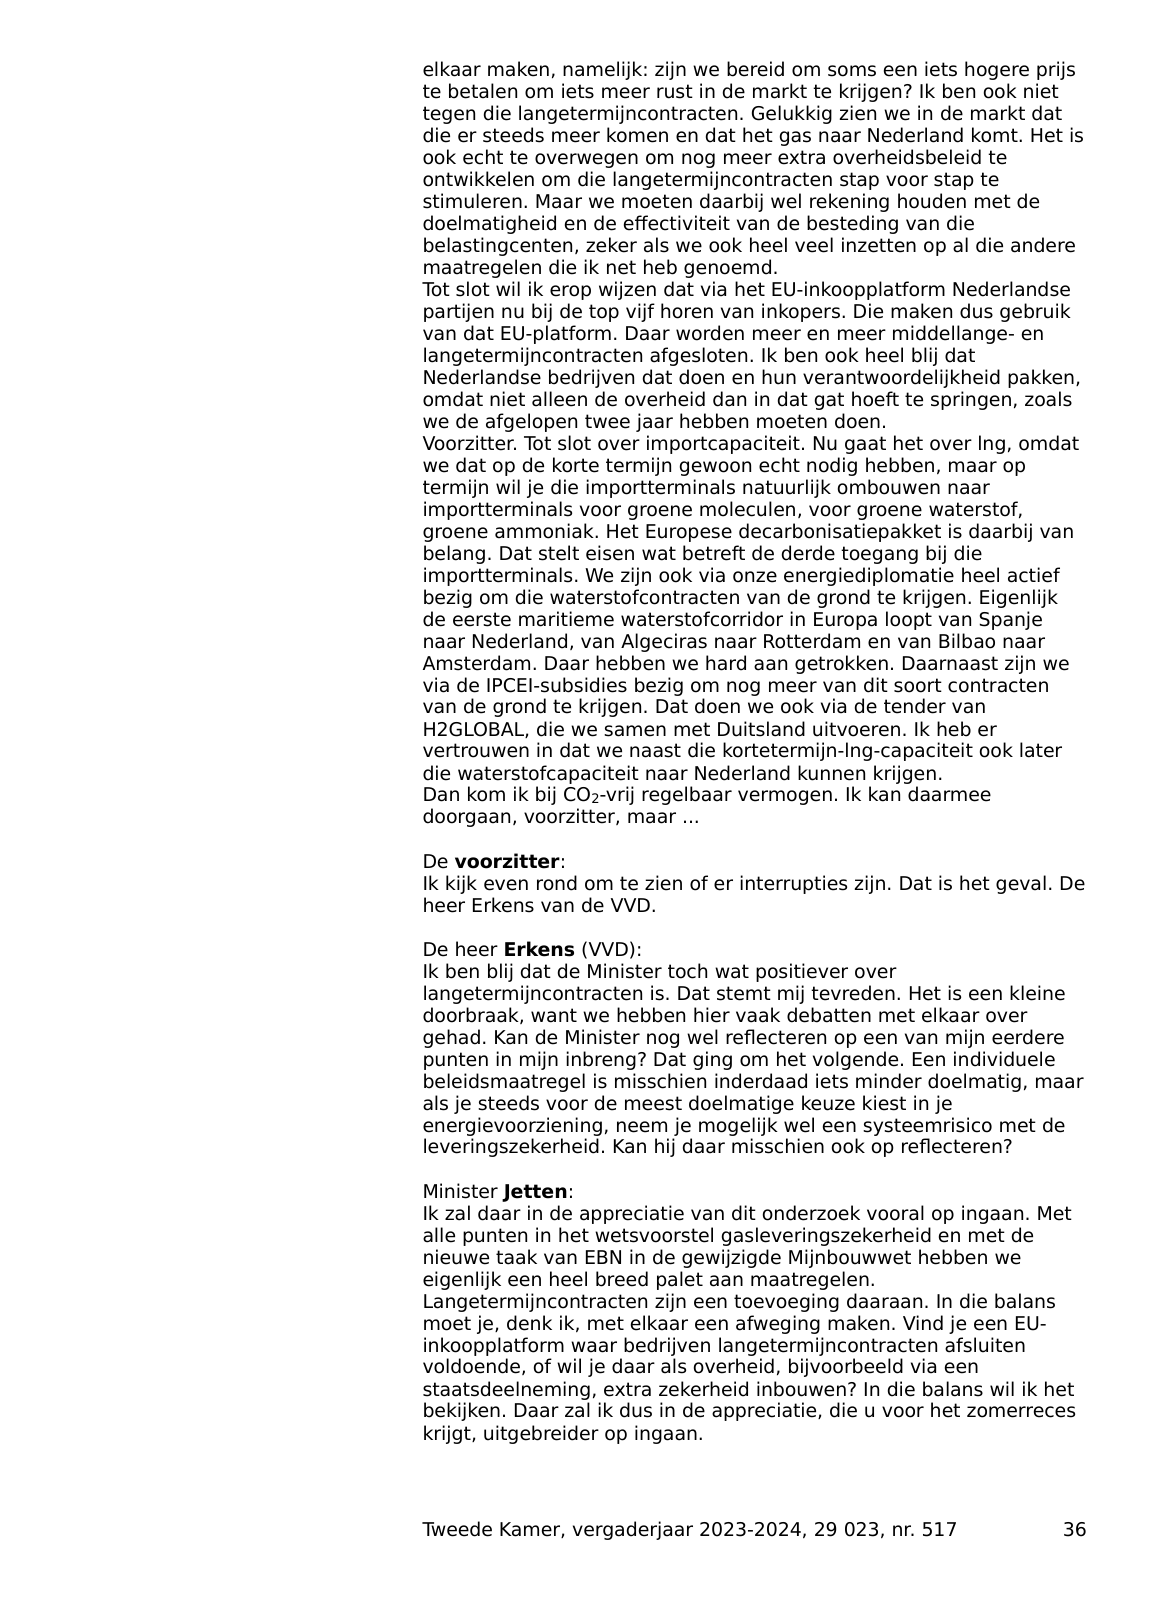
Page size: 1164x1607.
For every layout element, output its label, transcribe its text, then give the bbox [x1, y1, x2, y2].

text Minister Jetten: [422, 1181, 1087, 1203]
text Ik ben blij dat de Minister toch wat positiever over langetermijncontracten is. Dat stemt mij tevreden. Het is een kleine doorbraak, want we hebben hier vaak debatten met elkaar over gehad. Kan de Minister nog wel reflecteren op een van mijn eerdere punten in mijn inbreng? Dat ging om het volgende. Een individuele beleidsmaatregel is misschien inderdaad iets minder doelmatig, maar als je steeds voor de meest doelmatige keuze kiest in je energievoorziening, neem je mogelijk wel een systeemrisico met de leveringszekerheid. Kan hij daar misschien ook op reflecteren? [422, 961, 1087, 1158]
text De voorzitter: [422, 851, 1087, 872]
text elkaar maken, namelijk: zijn we bereid om soms een iets hogere prijs te betalen om iets meer rust in de markt te krijgen? Ik ben ook niet tegen die langetermijncontracten. Gelukkig zien we in de markt dat die er steeds meer komen en dat het gas naar Nederland komt. Het is ook echt te overwegen om nog meer extra overheidsbeleid te ontwikkelen om die langetermijncontracten stap voor stap te stimuleren. Maar we moeten daarbij wel rekening houden met de doelmatigheid en de effectiviteit van de besteding van die belastingcenten, zeker als we ook heel veel inzetten op al die andere maatregelen die ik net heb genoemd. [422, 59, 1087, 279]
text Ik kijk even rond om te zien of er interrupties zijn. Dat is het geval. De heer Erkens van de VVD. [422, 872, 1087, 916]
text Tot slot wil ik erop wijzen dat via het EU-inkoopplatform Nederlandse partijen nu bij de top vijf horen van inkopers. Die maken dus gebruik van dat EU-platform. Daar worden meer en meer middellange- en langetermijncontracten afgesloten. Ik ben ook heel blij dat Nederlandse bedrijven dat doen en hun verantwoordelijkheid pakken, omdat niet alleen de overheid dan in dat gat hoeft te springen, zoals we de afgelopen twee jaar hebben moeten doen. [422, 279, 1087, 433]
text De heer Erkens (VVD): [422, 939, 1087, 961]
text Ik zal daar in de appreciatie van dit onderzoek vooral op ingaan. Met alle punten in het wetsvoorstel gasleveringszekerheid en met de nieuwe taak van EBN in de gewijzigde Mijnbouwwet hebben we eigenlijk een heel breed palet aan maatregelen. Langetermijncontracten zijn een toevoeging daaraan. In die balans moet je, denk ik, met elkaar een afweging maken. Vind je een EU-inkoopplatform waar bedrijven langetermijncontracten afsluiten voldoende, of wil je daar als overheid, bijvoorbeeld via een staatsdeelneming, extra zekerheid inbouwen? In die balans wil ik het bekijken. Daar zal ik dus in de appreciatie, die u voor het zomerreces krijgt, uitgebreider op ingaan. [422, 1203, 1087, 1444]
text Dan kom ik bij CO2-vrij regelbaar vermogen. Ik kan daarmee doorgaan, voorzitter, maar ... [422, 784, 1087, 828]
text Voorzitter. Tot slot over importcapaciteit. Nu gaat het over lng, omdat we dat op de korte termijn gewoon echt nodig hebben, maar op termijn wil je die importterminals natuurlijk ombouwen naar importterminals voor groene moleculen, voor groene waterstof, groene ammoniak. Het Europese decarbonisatiepakket is daarbij van belang. Dat stelt eisen wat betreft de derde toegang bij die importterminals. We zijn ook via onze energiediplomatie heel actief bezig om die waterstofcontracten van de grond te krijgen. Eigenlijk de eerste maritieme waterstofcorridor in Europa loopt van Spanje naar Nederland, van Algeciras naar Rotterdam en van Bilbao naar Amsterdam. Daar hebben we hard aan getrokken. Daarnaast zijn we via de IPCEI-subsidies bezig om nog meer van dit soort contracten van de grond te krijgen. Dat doen we ook via de tender van H2GLOBAL, die we samen met Duitsland uitvoeren. Ik heb er vertrouwen in dat we naast die kortetermijn-lng-capaciteit ook later die waterstofcapaciteit naar Nederland kunnen krijgen. [422, 433, 1087, 784]
